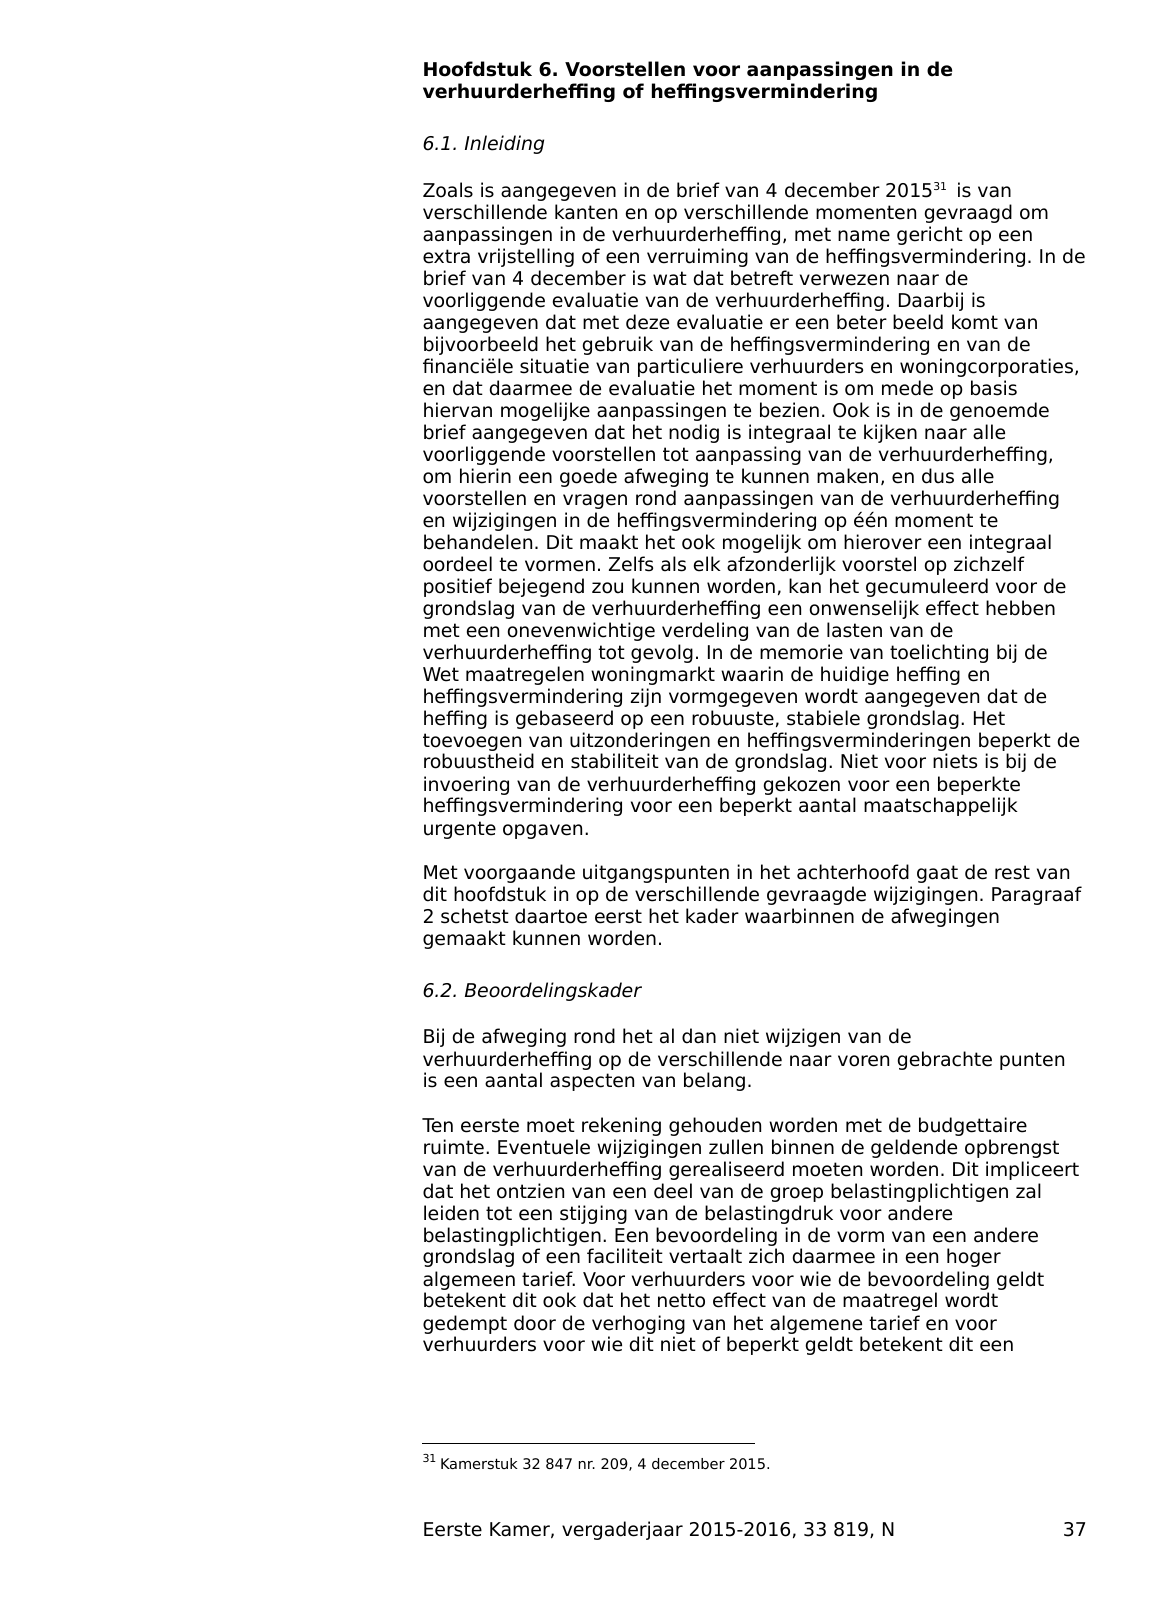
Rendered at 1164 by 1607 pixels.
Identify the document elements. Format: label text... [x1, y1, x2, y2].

text Zoals is aangegeven in de brief van 4 december 2015 is van verschillende kanten en op verschillende momenten gevraagd om aanpassingen in de verhuurderheffing, met name gericht op een extra vrijstelling of een verruiming van de heffingsvermindering. In de brief van 4 december is wat dat betreft verwezen naar de voorliggende evaluatie van de verhuurderheffing. Daarbij is aangegeven dat met deze evaluatie er een beter beeld komt van bijvoorbeeld het gebruik van de heffingsvermindering en van de financiële situatie van particuliere verhuurders en woningcorporaties, en dat daarmee de evaluatie het moment is om mede op basis hiervan mogelijke aanpassingen te bezien. Ook is in de genoemde brief aangegeven dat het nodig is integraal te kijken naar alle voorliggende voorstellen tot aanpassing van de verhuurderheffing, om hierin een goede afweging te kunnen maken, en dus alle voorstellen en vragen rond aanpassingen van de verhuurderheffing en wijzigingen in de heffingsvermindering op één moment te behandelen. Dit maakt het ook mogelijk om hierover een integraal oordeel te vormen. Zelfs als elk afzonderlijk voorstel op zichzelf positief bejegend zou kunnen worden, kan het gecumuleerd voor de grondslag van de verhuurderheffing een onwenselijk effect hebben met een onevenwichtige verdeling van de lasten van de verhuurderheffing tot gevolg. In de memorie van toelichting bij de Wet maatregelen woningmarkt waarin de huidige heffing en heffingsvermindering zijn vormgegeven wordt aangegeven dat de heffing is gebaseerd op een robuuste, stabiele grondslag. Het toevoegen van uitzonderingen en heffingsverminderingen beperkt de robuustheid en stabiliteit van de grondslag. Niet voor niets is bij de invoering van de verhuurderheffing gekozen voor een beperkte heffingsvermindering voor een beperkt aantal maatschappelijk urgente opgaven. [422, 180, 1087, 839]
subtitle Hoofdstuk 6. Voorstellen voor aanpassingen in de verhuurderheffing of heffingsvermindering [422, 59, 1087, 103]
text Ten eerste moet rekening gehouden worden met de budgettaire ruimte. Eventuele wijzigingen zullen binnen de geldende opbrengst van de verhuurderheffing gerealiseerd moeten worden. Dit impliceert dat het ontzien van een deel van de groep belastingplichtigen zal leiden tot een stijging van de belastingdruk voor andere belastingplichtigen. Een bevoordeling in de vorm van een andere grondslag of een faciliteit vertaalt zich daarmee in een hoger algemeen tarief. Voor verhuurders voor wie de bevoordeling geldt betekent dit ook dat het netto effect van de maatregel wordt gedempt door de verhoging van het algemene tarief en voor verhuurders voor wie dit niet of beperkt geldt betekent dit een [422, 1114, 1087, 1356]
subtitle 6.1. Inleiding [422, 133, 1087, 155]
subtitle 6.2. Beoordelingskader [422, 979, 1087, 1001]
text Kamerstuk 32 847 nr. 209, 4 december 2015. [422, 1452, 1087, 1474]
text Met voorgaande uitgangspunten in het achterhoofd gaat de rest van dit hoofdstuk in op de verschillende gevraagde wijzigingen. Paragraaf 2 schetst daartoe eerst het kader waarbinnen de afwegingen gemaakt kunnen worden. [422, 862, 1087, 949]
text Bij de afweging rond het al dan niet wijzigen van de verhuurderheffing op de verschillende naar voren gebrachte punten is een aantal aspecten van belang. [422, 1026, 1087, 1092]
